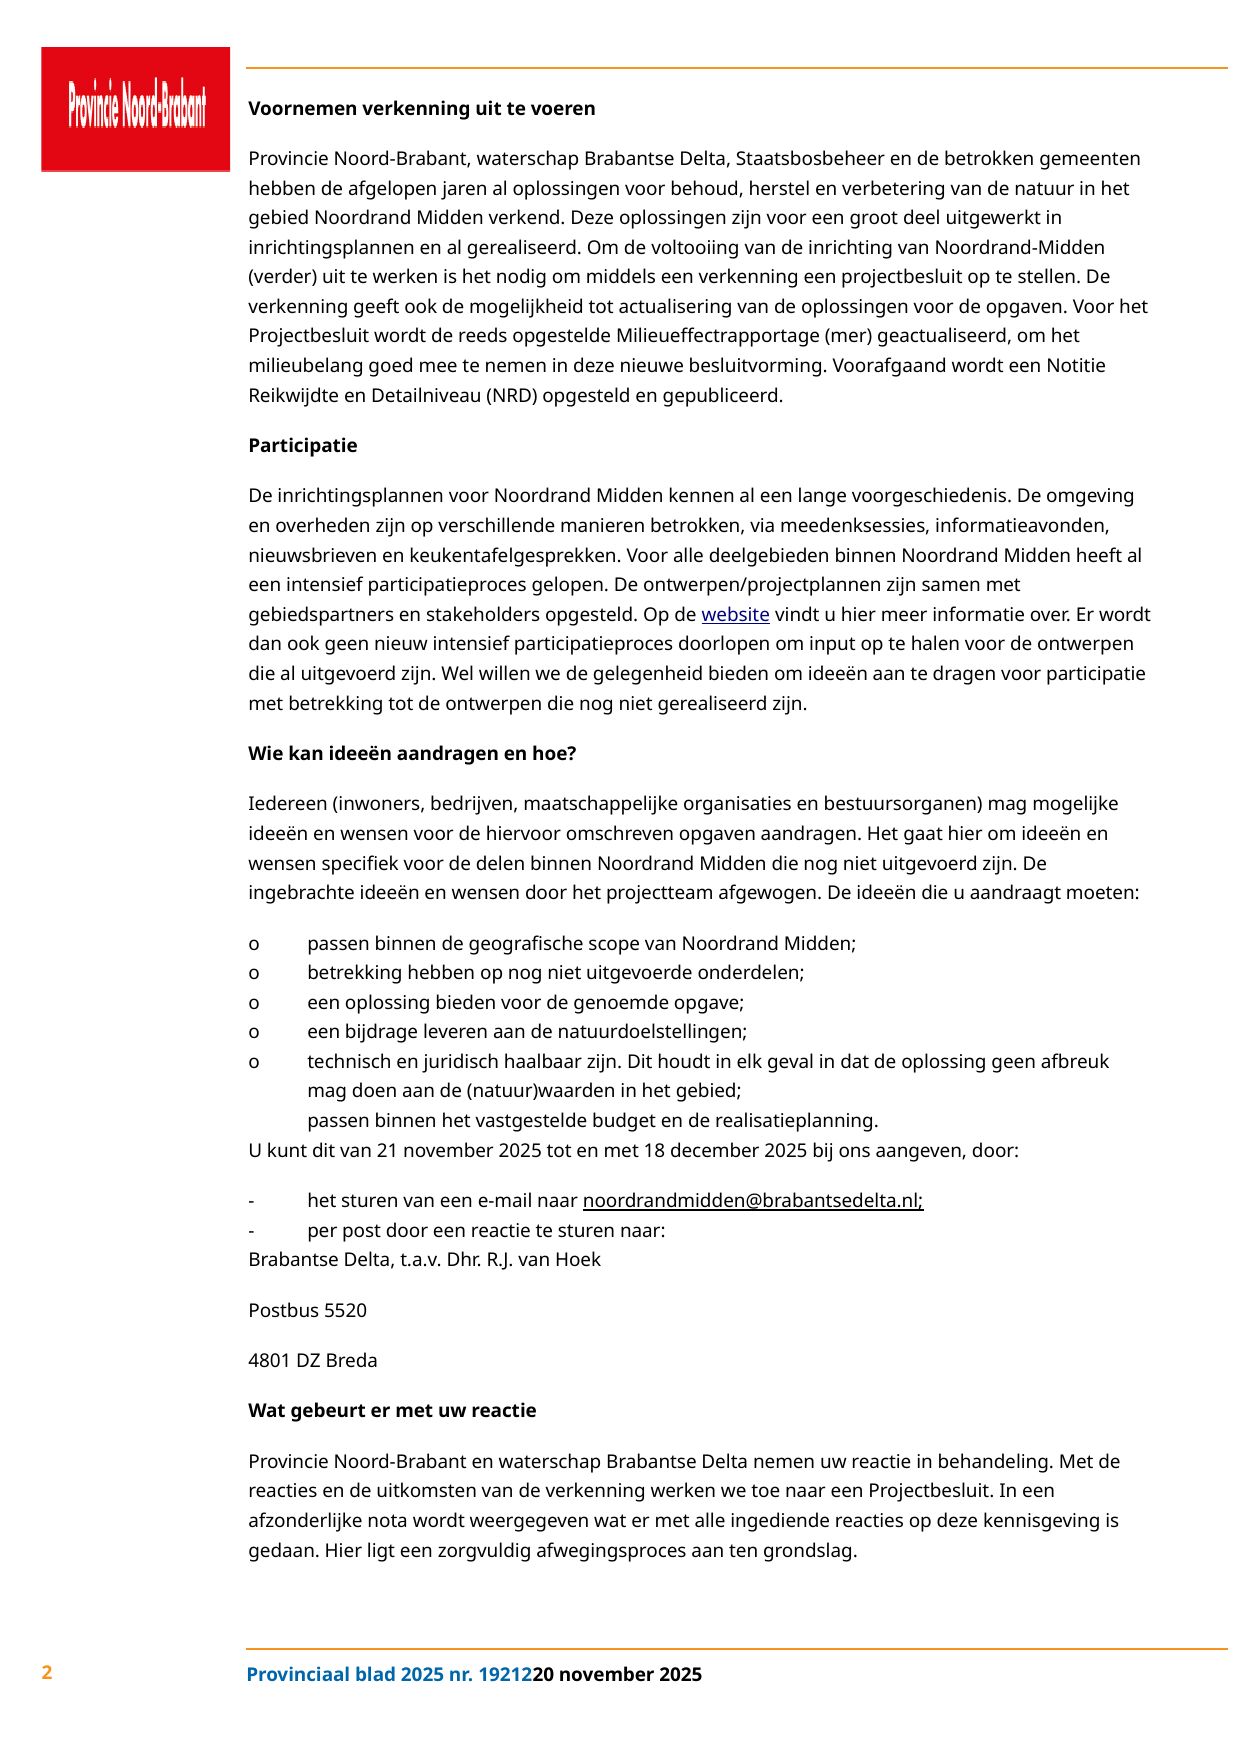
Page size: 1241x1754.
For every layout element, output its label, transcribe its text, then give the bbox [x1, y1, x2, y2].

text Provincie Noord-Brabant en waterschap Brabantse Delta nemen uw reactie in behandeling. Met de reacties en de uitkomsten van de verkenning werken we toe naar een Projectbesluit. In een afzonderlijke nota wordt weergegeven wat er met alle ingediende reacties op deze kennisgeving is gedaan. Hier ligt een zorgvuldig afwegingsproces aan ten grondslag. [248, 1448, 1152, 1563]
list technisch en juridisch haalbaar zijn. Dit houdt in elk geval in dat de oplossing geen afbreuk mag doen aan de (natuur)waarden in het gebied; [248, 1048, 1152, 1103]
list passen binnen de geografische scope van Noordrand Midden; [248, 930, 1152, 956]
text Provincie Noord-Brabant, waterschap Brabantse Delta, Staatsbosbeheer en de betrokken gemeenten hebben de afgelopen jaren al oplossingen voor behoud, herstel en verbetering van de natuur in het gebied Noordrand Midden verkend. Deze oplossingen zijn voor een groot deel uitgewerkt in inrichtingsplannen en al gerealiseerd. Om de voltooiing van de inrichting van Noordrand-Midden (verder) uit te werken is het nodig om middels een verkenning een projectbesluit op te stellen. De verkenning geeft ook de mogelijkheid tot actualisering van de oplossingen voor de opgaven. Voor het Projectbesluit wordt de reeds opgestelde Milieueffectrapportage (mer) geactualiseerd, om het milieubelang goed mee te nemen in deze nieuwe besluitvorming. Voorafgaand wordt een Notitie Reikwijdte en Detailniveau (NRD) opgesteld en gepubliceerd. [248, 145, 1152, 408]
list het sturen van een e-mail naar noordrandmidden@brabantsedelta.nl; [248, 1187, 1152, 1213]
text Iedereen (inwoners, bedrijven, maatschappelijke organisaties en bestuursorganen) mag mogelijke ideeën en wensen voor de hiervoor omschreven opgaven aandragen. Het gaat hier om ideeën en wensen specifiek voor de delen binnen Noordrand Midden die nog niet uitgevoerd zijn. De ingebrachte ideeën en wensen door het projectteam afgewogen. De ideeën die u aandraagt moeten: [248, 791, 1152, 905]
list passen binnen het vastgestelde budget en de realisatieplanning. [248, 1107, 1152, 1133]
list betrekking hebben op nog niet uitgevoerde onderdelen; [248, 959, 1152, 985]
list per post door een reactie te sturen naar: [248, 1217, 1152, 1243]
list een bijdrage leveren aan de natuurdoelstellingen; [248, 1018, 1152, 1044]
text Voornemen verkenning uit te voeren [248, 95, 1152, 121]
text Brabantse Delta, t.a.v. Dhr. R.J. van Hoek [248, 1246, 1152, 1272]
text De inrichtingsplannen voor Noordrand Midden kennen al een lange voorgeschiedenis. De omgeving en overheden zijn op verschillende manieren betrokken, via meedenksessies, informatieavonden, nieuwsbrieven en keukentafelgesprekken. Voor alle deelgebieden binnen Noordrand Midden heeft al een intensief participatieproces gelopen. De ontwerpen/projectplannen zijn samen met gebiedspartners en stakeholders opgesteld. Op de website vindt u hier meer informatie over. Er wordt dan ook geen nieuw intensief participatieproces doorlopen om input op te halen voor de ontwerpen die al uitgevoerd zijn. Wel willen we de gelegenheid bieden om ideeën aan te dragen voor participatie met betrekking tot de ontwerpen die nog niet gerealiseerd zijn. [248, 483, 1152, 716]
text Postbus 5520 [248, 1297, 1152, 1323]
picture [41, 47, 231, 172]
list een oplossing bieden voor de genoemde opgave; [248, 989, 1152, 1015]
text Participatie [248, 432, 1152, 458]
text Wie kan ideeën aandragen en hoe? [248, 740, 1152, 766]
text 4801 DZ Breda [248, 1347, 1152, 1373]
text U kunt dit van 21 november 2025 tot en met 18 december 2025 bij ons aangeven, door: [248, 1137, 1152, 1163]
text Wat gebeurt er met uw reactie [248, 1398, 1152, 1423]
